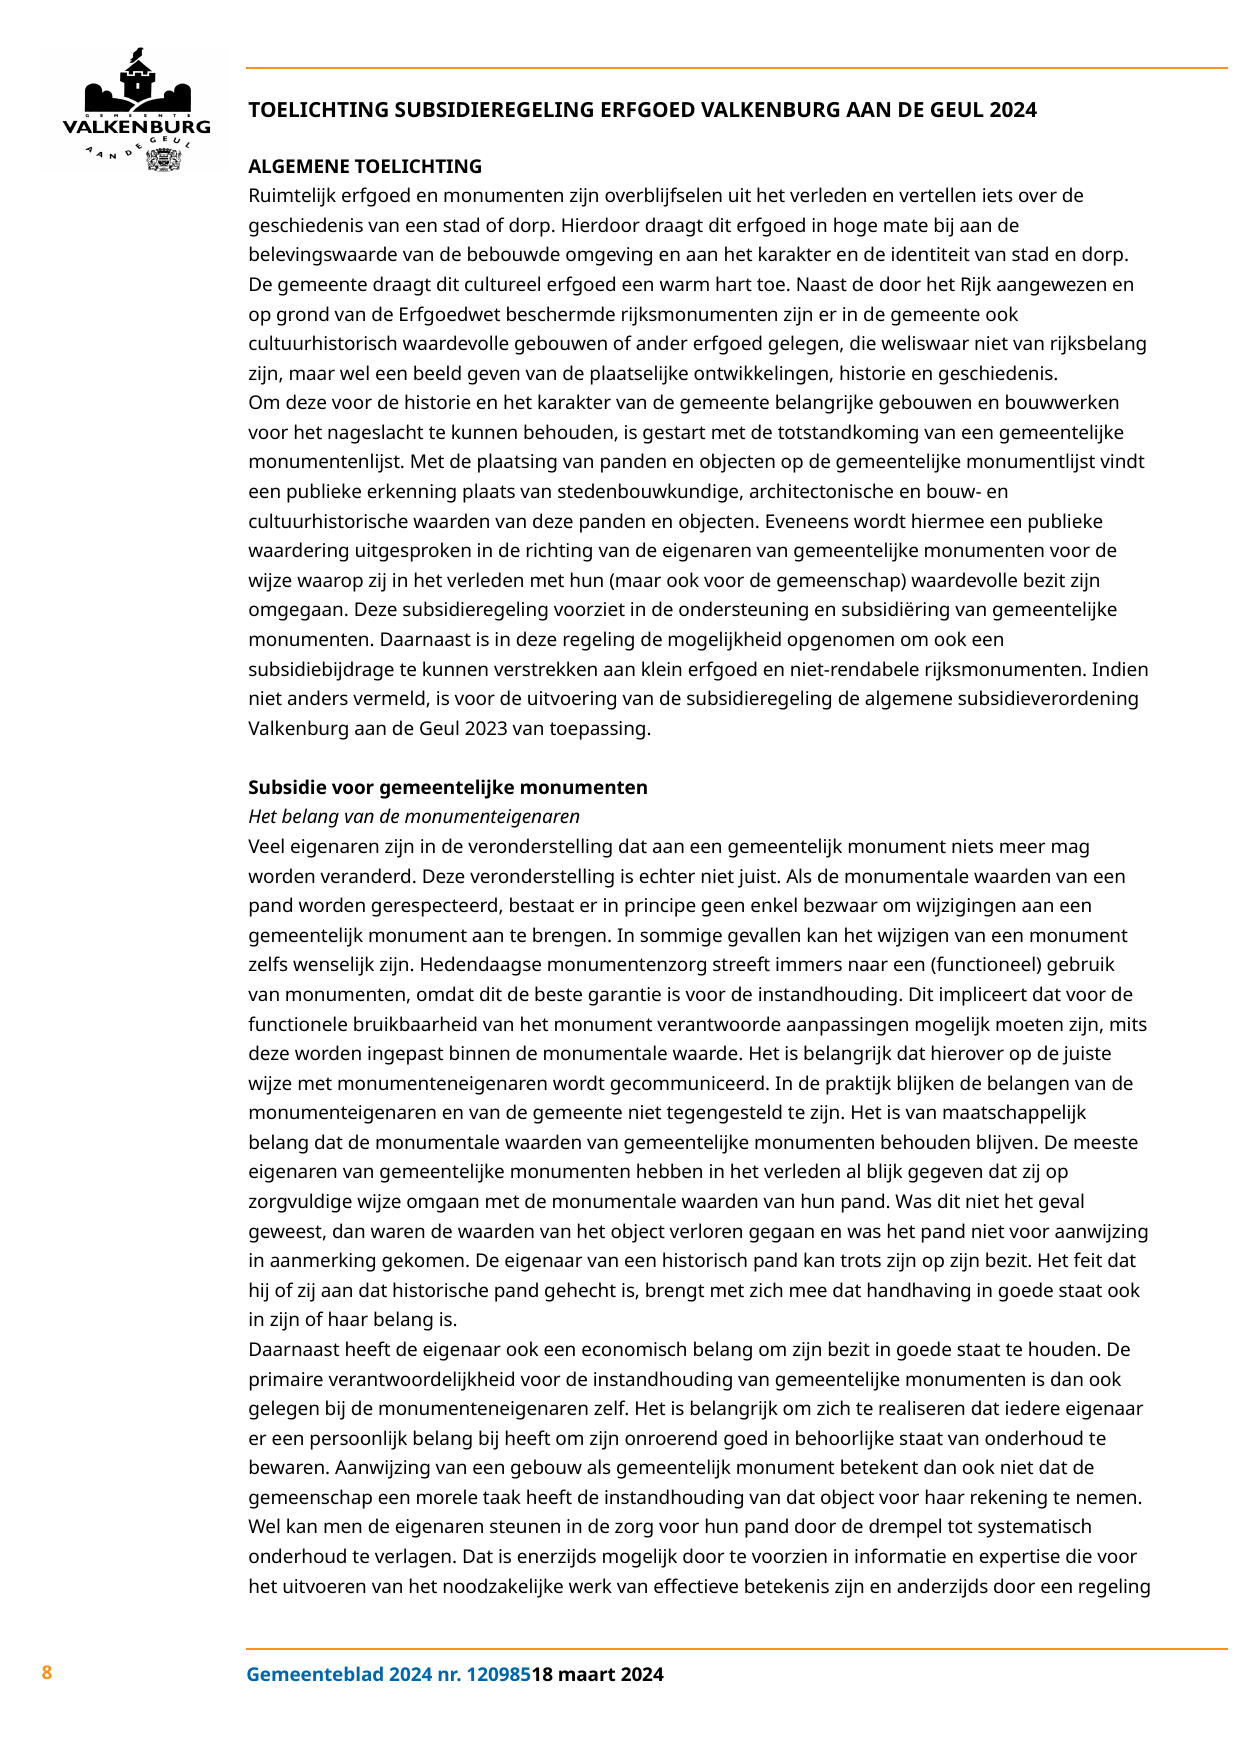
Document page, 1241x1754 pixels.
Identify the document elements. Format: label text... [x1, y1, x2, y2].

text Subsidie voor gemeentelijke monumenten [248, 774, 1152, 800]
text Om deze voor de historie en het karakter van de gemeente belangrijke gebouwen en bouwwerken voor het nageslacht te kunnen behouden, is gestart met de totstandkoming van een gemeentelijke monumentenlijst. Met de plaatsing van panden en objecten op de gemeentelijke monumentlijst vindt een publieke erkenning plaats van stedenbouwkundige, architectonische en bouw- en cultuurhistorische waarden van deze panden en objecten. Eveneens wordt hiermee een publieke waardering uitgesproken in de richting van de eigenaren van gemeentelijke monumenten voor de wijze waarop zij in het verleden met hun (maar ook voor de gemeenschap) waardevolle bezit zijn omgegaan. Deze subsidieregeling voorziet in de ondersteuning en subsidiëring van gemeentelijke monumenten. Daarnaast is in deze regeling de mogelijkheid opgenomen om ook een subsidiebijdrage te kunnen verstrekken aan klein erfgoed en niet-rendabele rijksmonumenten. Indien niet anders vermeld, is voor de uitvoering van de subsidieregeling de algemene subsidieverordening Valkenburg aan de Geul 2023 van toepassing. [248, 389, 1152, 741]
text Daarnaast heeft de eigenaar ook een economisch belang om zijn bezit in goede staat te houden. De primaire verantwoordelijkheid voor de instandhouding van gemeentelijke monumenten is dan ook gelegen bij de monumenteneigenaren zelf. Het is belangrijk om zich te realiseren dat iedere eigenaar er een persoonlijk belang bij heeft om zijn onroerend goed in behoorlijke staat van onderhoud te bewaren. Aanwijzing van een gebouw als gemeentelijk monument betekent dan ook niet dat de gemeenschap een morele taak heeft de instandhouding van dat object voor haar rekening te nemen. Wel kan men de eigenaren steunen in de zorg voor hun pand door de drempel tot systematisch onderhoud te verlagen. Dat is enerzijds mogelijk door te voorzien in informatie en expertise die voor het uitvoeren van het noodzakelijke werk van effectieve betekenis zijn en anderzijds door een regeling [248, 1336, 1152, 1599]
text TOELICHTING SUBSIDIEREGELING ERFGOED VALKENBURG AAN DE GEUL 2024 [248, 95, 1152, 123]
text Ruimtelijk erfgoed en monumenten zijn overblijfselen uit het verleden en vertellen iets over de geschiedenis van een stad of dorp. Hierdoor draagt dit erfgoed in hoge mate bij aan de belevingswaarde van de bebouwde omgeving en aan het karakter en de identiteit van stad en dorp. De gemeente draagt dit cultureel erfgoed een warm hart toe. Naast de door het Rijk aangewezen en op grond van de Erfgoedwet beschermde rijksmonumenten zijn er in de gemeente ook cultuurhistorisch waardevolle gebouwen of ander erfgoed gelegen, die weliswaar niet van rijksbelang zijn, maar wel een beeld geven van de plaatselijke ontwikkelingen, historie en geschiedenis. [248, 182, 1152, 386]
text Veel eigenaren zijn in de veronderstelling dat aan een gemeentelijk monument niets meer mag worden veranderd. Deze veronderstelling is echter niet juist. Als de monumentale waarden van een pand worden gerespecteerd, bestaat er in principe geen enkel bezwaar om wijzigingen aan een gemeentelijk monument aan te brengen. In sommige gevallen kan het wijzigen van een monument zelfs wenselijk zijn. Hedendaagse monumentenzorg streeft immers naar een (functioneel) gebruik van monumenten, omdat dit de beste garantie is voor de instandhouding. Dit impliceert dat voor de functionele bruikbaarheid van het monument verantwoorde aanpassingen mogelijk moeten zijn, mits deze worden ingepast binnen de monumentale waarde. Het is belangrijk dat hierover op de juiste wijze met monumenteneigenaren wordt gecommuniceerd. In de praktijk blijken de belangen van de monumenteigenaren en van de gemeente niet tegengesteld te zijn. Het is van maatschappelijk belang dat de monumentale waarden van gemeentelijke monumenten behouden blijven. De meeste eigenaren van gemeentelijke monumenten hebben in het verleden al blijk gegeven dat zij op zorgvuldige wijze omgaan met de monumentale waarden van hun pand. Was dit niet het geval geweest, dan waren de waarden van het object verloren gegaan en was het pand niet voor aanwijzing in aanmerking gekomen. De eigenaar van een historisch pand kan trots zijn op zijn bezit. Het feit dat hij of zij aan dat historische pand gehecht is, brengt met zich mee dat handhaving in goede staat ook in zijn of haar belang is. [248, 833, 1152, 1332]
picture [41, 47, 231, 172]
text ALGEMENE TOELICHTING [248, 153, 1152, 179]
text Het belang van de monumenteigenaren [248, 804, 1152, 829]
